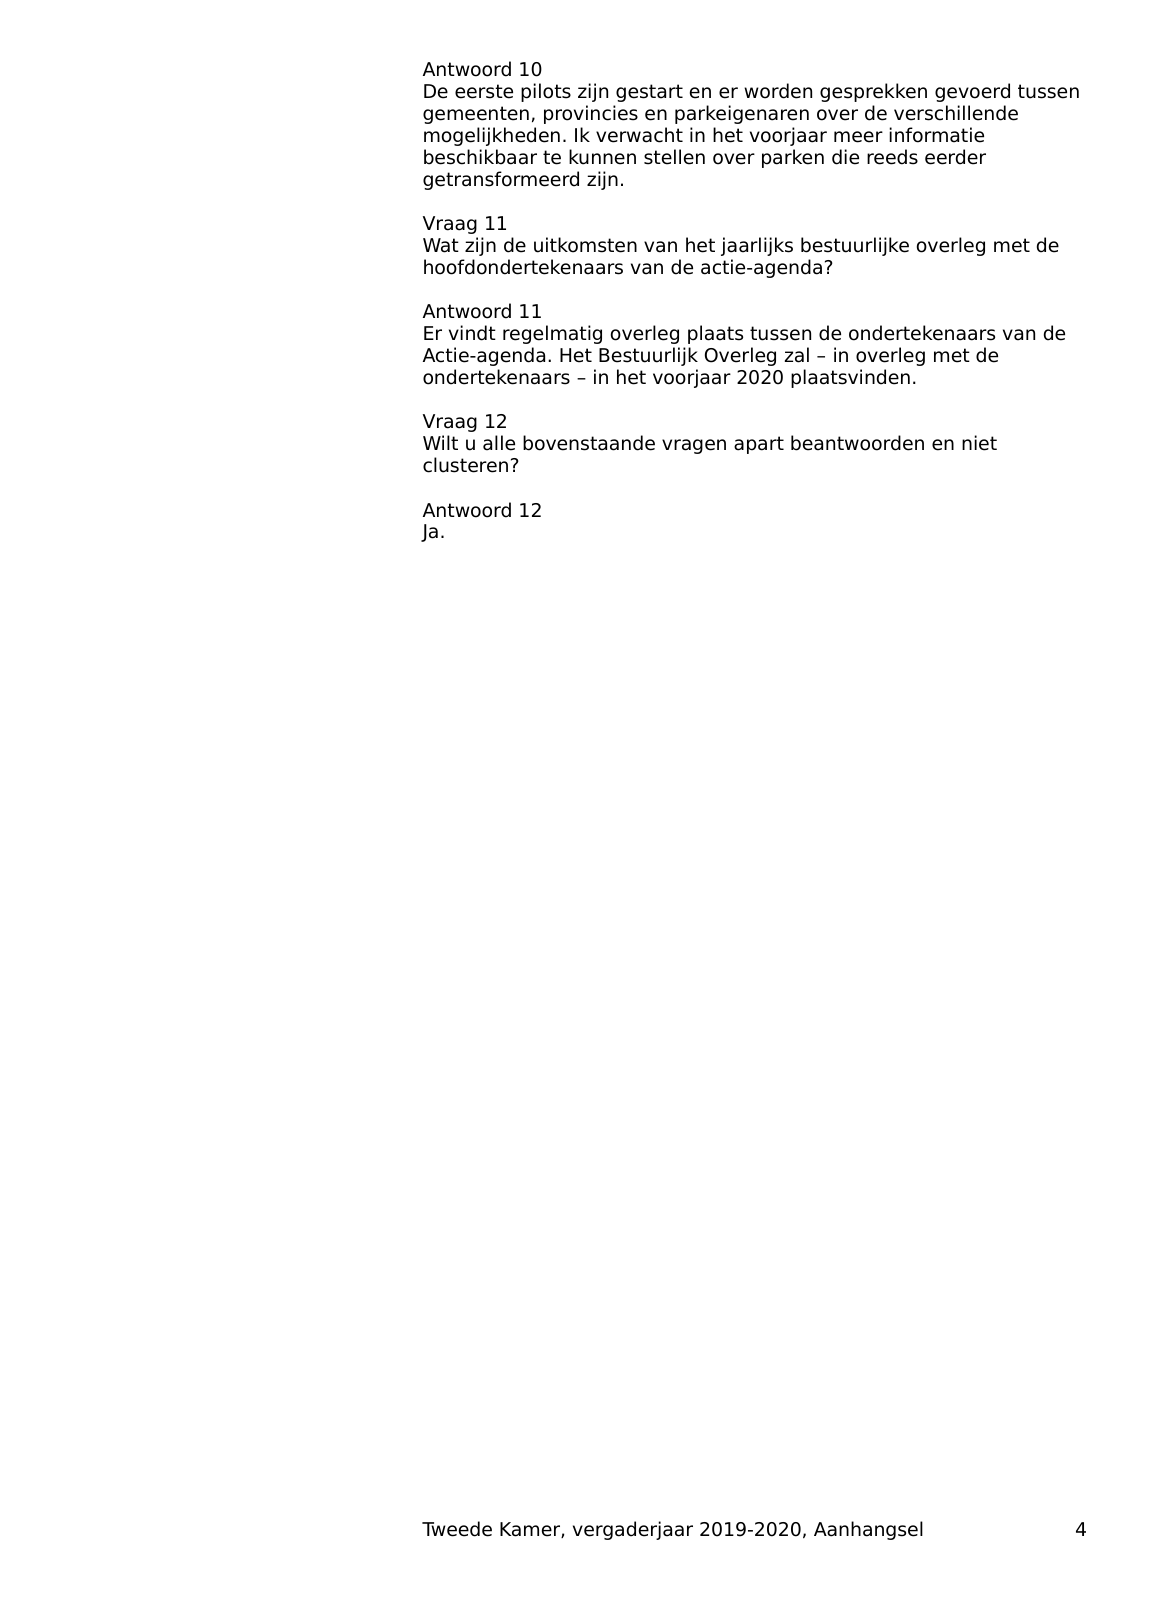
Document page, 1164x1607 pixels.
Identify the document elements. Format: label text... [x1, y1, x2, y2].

text Er vindt regelmatig overleg plaats tussen de ondertekenaars van de Actie-agenda. Het Bestuurlijk Overleg zal – in overleg met de ondertekenaars – in het voorjaar 2020 plaatsvinden. [422, 323, 1087, 389]
text Vraag 12 [422, 411, 1087, 433]
text Wilt u alle bovenstaande vragen apart beantwoorden en niet clusteren? [422, 433, 1087, 477]
text Ja. [422, 521, 1087, 543]
text De eerste pilots zijn gestart en er worden gesprekken gevoerd tussen gemeenten, provincies en parkeigenaren over de verschillende mogelijkheden. Ik verwacht in het voorjaar meer informatie beschikbaar te kunnen stellen over parken die reeds eerder getransformeerd zijn. [422, 81, 1087, 191]
text Vraag 11 [422, 213, 1087, 235]
text Antwoord 11 [422, 301, 1087, 323]
text Antwoord 12 [422, 499, 1087, 521]
text Antwoord 10 [422, 59, 1087, 81]
text Wat zijn de uitkomsten van het jaarlijks bestuurlijke overleg met de hoofdondertekenaars van de actie-agenda? [422, 235, 1087, 279]
